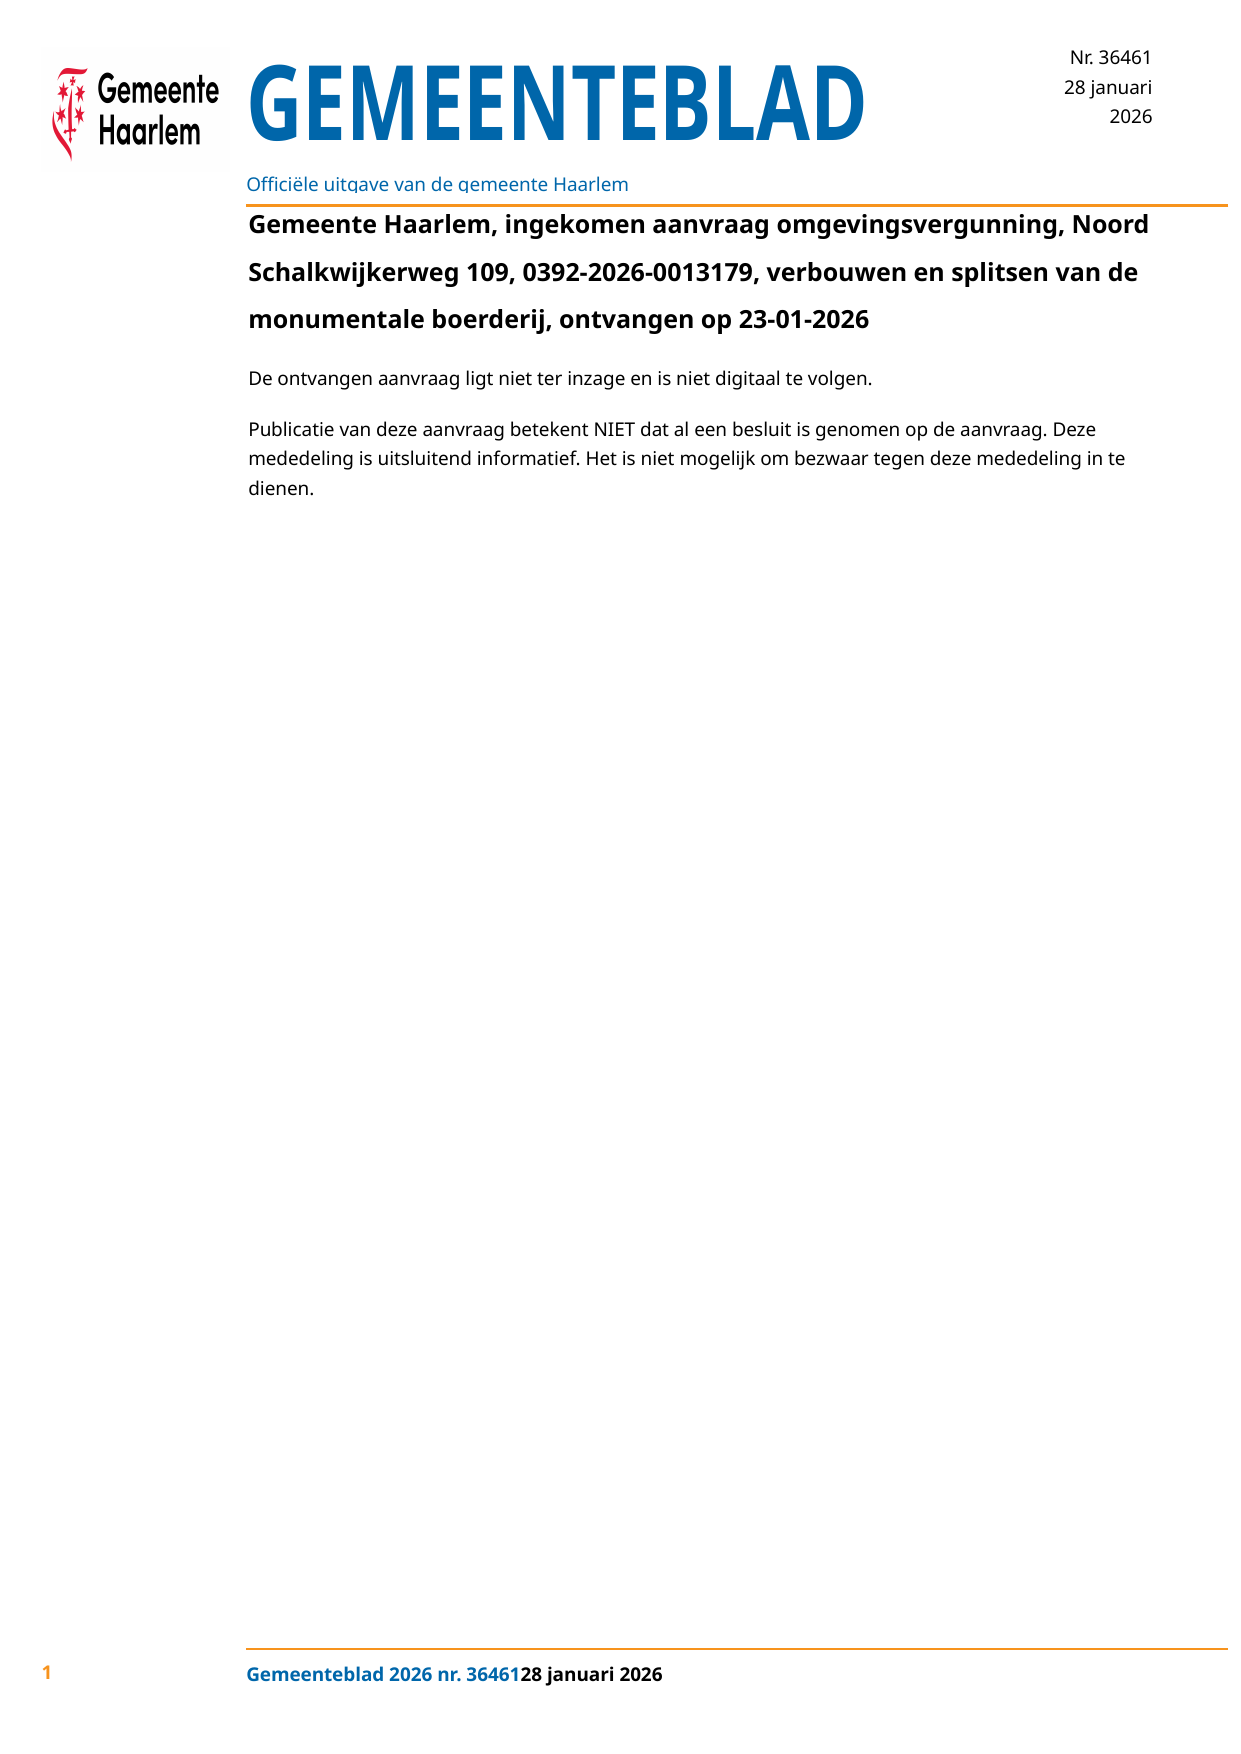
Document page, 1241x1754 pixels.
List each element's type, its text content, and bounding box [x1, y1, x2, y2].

text Publicatie van deze aanvraag betekent NIET dat al een besluit is genomen op de aanvraag. Deze mededeling is uitsluitend informatief. Het is niet mogelijk om bezwaar tegen deze mededeling in te dienen. [248, 416, 1152, 501]
picture [41, 47, 231, 172]
text Gemeente Haarlem, ingekomen aanvraag omgevingsvergunning, Noord Schalkwijkerweg 109, 0392-2026-0013179, verbouwen en splitsen van de monumentale boerderij, ontvangen op 23-01-2026 [248, 207, 1152, 336]
text De ontvangen aanvraag ligt niet ter inzage en is niet digitaal te volgen. [248, 366, 1152, 391]
